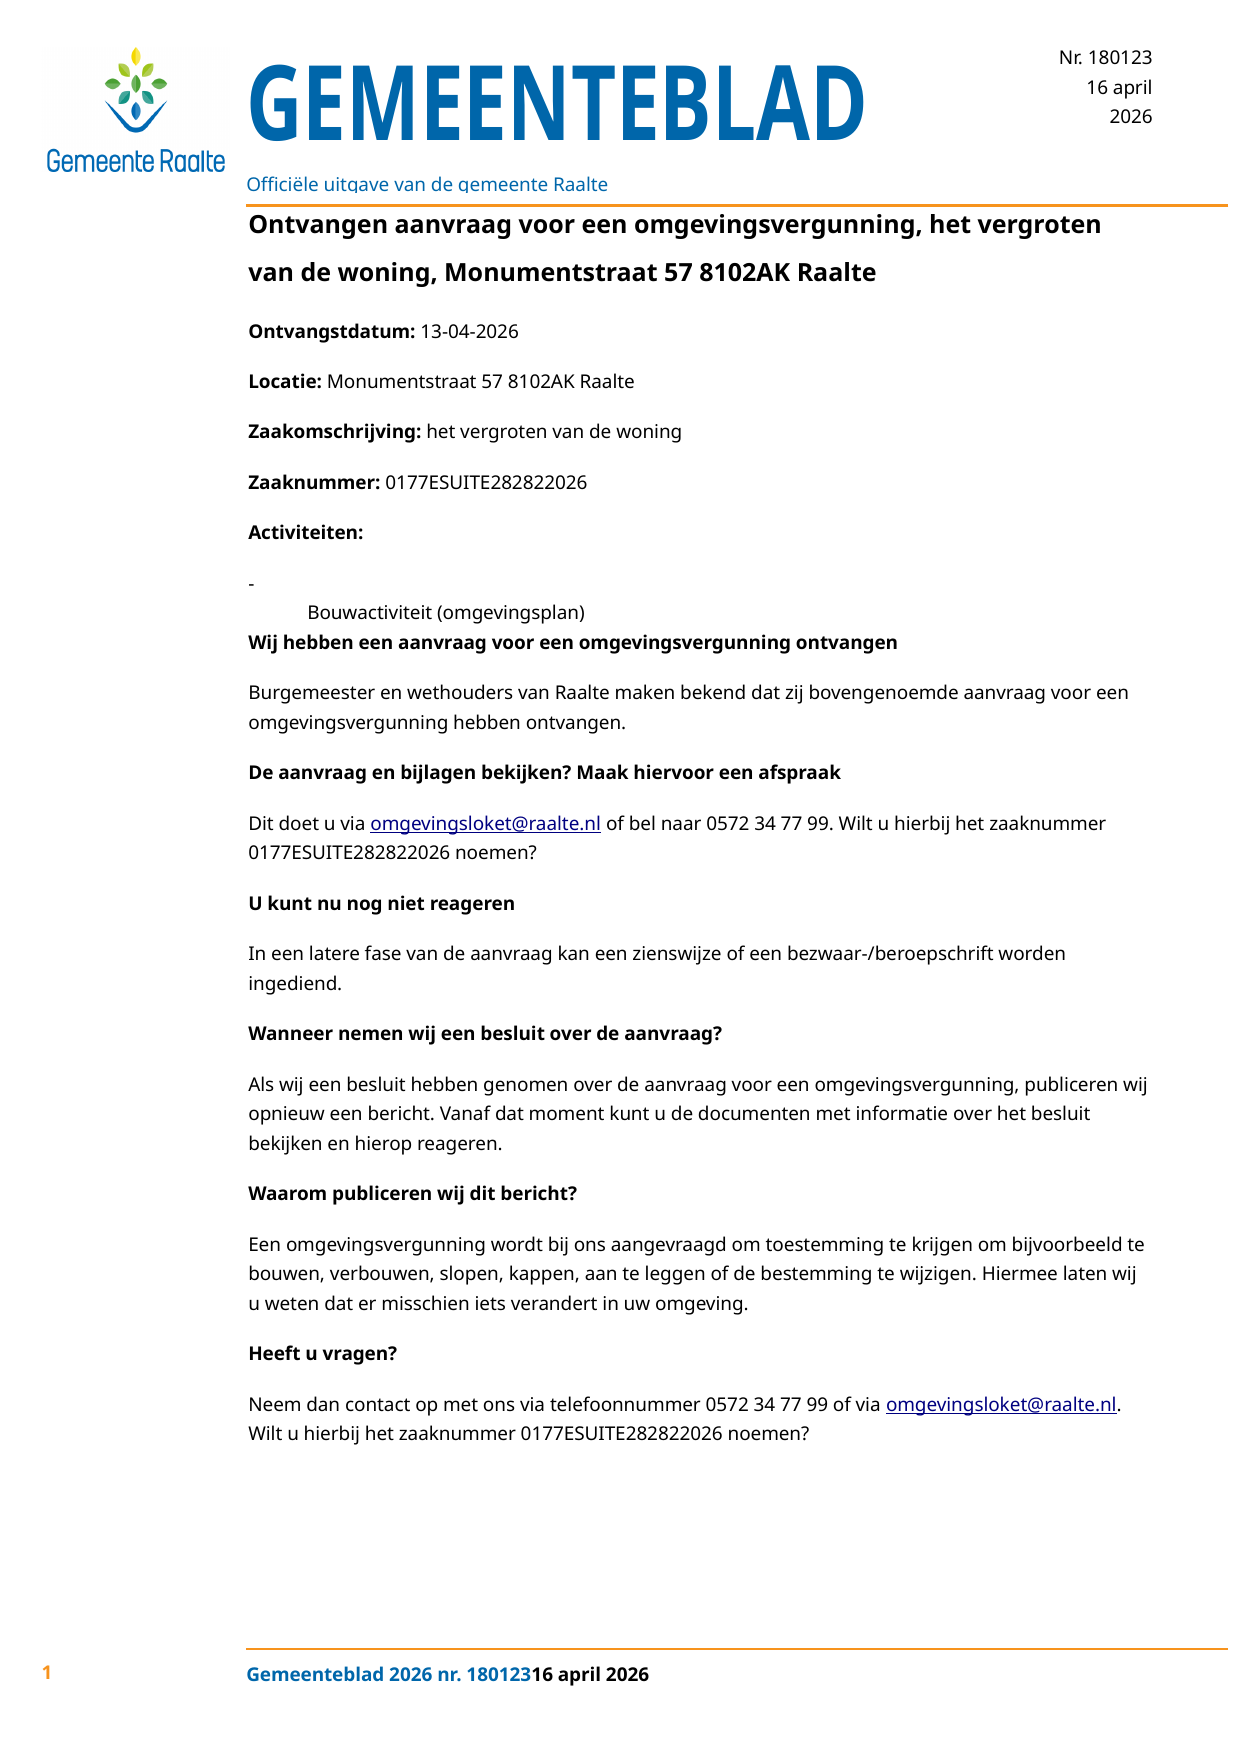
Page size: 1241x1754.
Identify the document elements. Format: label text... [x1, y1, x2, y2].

text Een omgevingsvergunning wordt bij ons aangevraagd om toestemming te krijgen om bijvoorbeeld te bouwen, verbouwen, slopen, kappen, aan te leggen of de bestemming te wijzigen. Hiermee laten wij u weten dat er misschien iets verandert in uw omgeving. [248, 1231, 1152, 1316]
text Ontvangen aanvraag voor een omgevingsvergunning, het vergroten van de woning, Monumentstraat 57 8102AK Raalte [248, 207, 1152, 288]
text In een latere fase van de aanvraag kan een zienswijze of een bezwaar-/beroepschrift worden ingediend. [248, 940, 1152, 996]
text Neem dan contact op met ons via telefoonnummer 0572 34 77 99 of via omgevingsloket@raalte.nl. Wilt u hierbij het zaaknummer 0177ESUITE282822026 noemen? [248, 1391, 1152, 1446]
text Zaaknummer: 0177ESUITE282822026 [248, 469, 1152, 495]
text U kunt nu nog niet reageren [248, 890, 1152, 916]
text Burgemeester en wethouders van Raalte maken bekend dat zij bovengenoemde aanvraag voor een omgevingsvergunning hebben ontvangen. [248, 679, 1152, 735]
text De aanvraag en bijlagen bekijken? Maak hiervoor een afspraak [248, 759, 1152, 785]
text Locatie: Monumentstraat 57 8102AK Raalte [248, 368, 1152, 394]
text Activiteiten: [248, 519, 1152, 545]
text Zaakomschrijving: het vergroten van de woning [248, 419, 1152, 444]
text Wanneer nemen wij een besluit over de aanvraag? [248, 1020, 1152, 1046]
text Waarom publiceren wij dit bericht? [248, 1180, 1152, 1206]
text Dit doet u via omgevingsloket@raalte.nl of bel naar 0572 34 77 99. Wilt u hierbij het zaaknummer 0177ESUITE282822026 noemen? [248, 810, 1152, 865]
list Bouwactiviteit (omgevingsplan) [248, 599, 1152, 625]
text Wij hebben een aanvraag voor een omgevingsvergunning ontvangen [248, 629, 1152, 655]
text Ontvangstdatum: 13-04-2026 [248, 318, 1152, 344]
text Als wij een besluit hebben genomen over de aanvraag voor een omgevingsvergunning, publiceren wij opnieuw een bericht. Vanaf dat moment kunt u de documenten met informatie over het besluit bekijken en hierop reageren. [248, 1071, 1152, 1156]
picture [41, 47, 231, 172]
text Heeft u vragen? [248, 1340, 1152, 1366]
